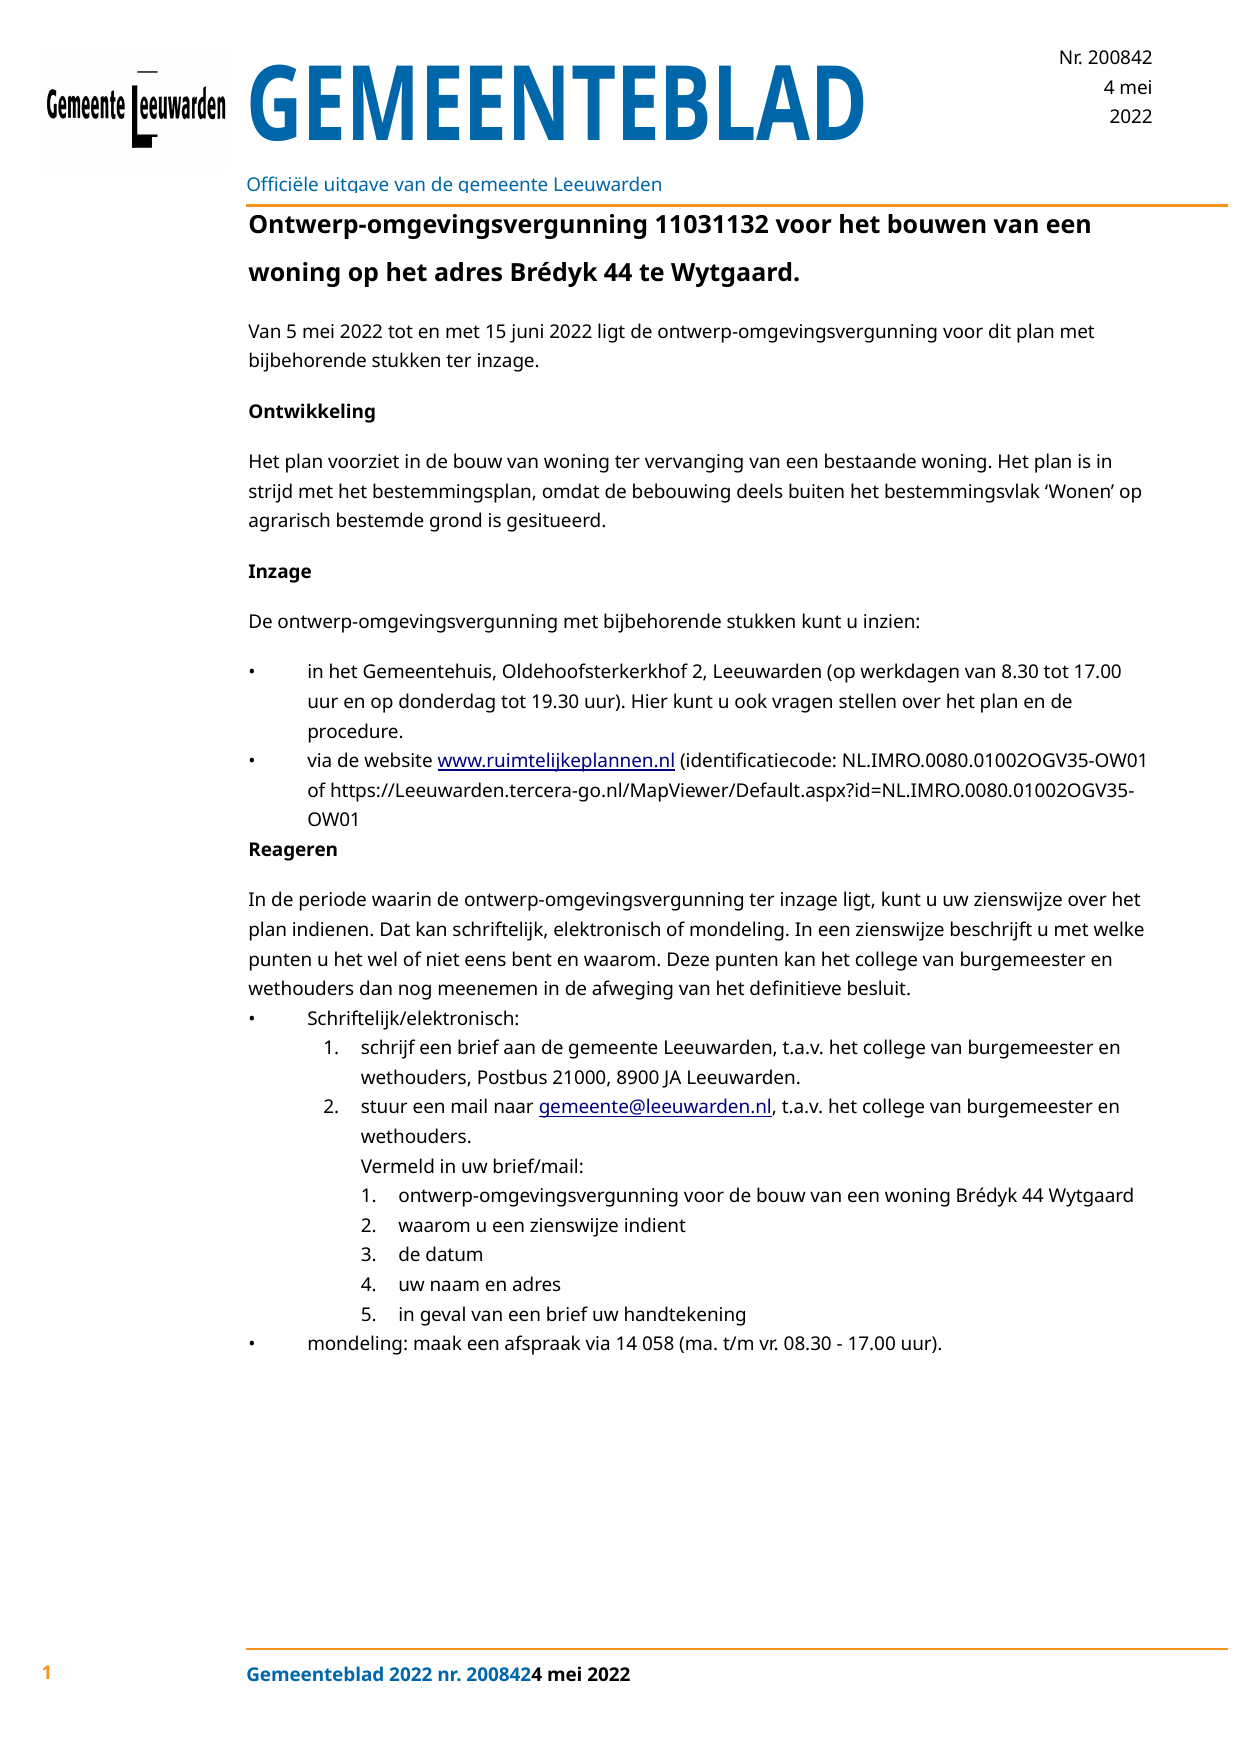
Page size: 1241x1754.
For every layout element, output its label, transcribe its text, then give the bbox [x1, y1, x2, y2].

picture [41, 47, 231, 172]
list via de website www.ruimtelijkeplannen.nl (identificatiecode: NL.IMRO.0080.01002OGV35-OW01 of https://Leeuwarden.tercera-go.nl/MapViewer/Default.aspx?id=NL.IMRO.0080.01002OGV35-OW01 [248, 747, 1152, 832]
text Ontwerp-omgevingsvergunning 11031132 voor het bouwen van een woning op het adres Brédyk 44 te Wytgaard. [248, 207, 1152, 288]
text Inzage [248, 558, 1152, 584]
text Van 5 mei 2022 tot en met 15 juni 2022 ligt de ontwerp-omgevingsvergunning voor dit plan met bijbehorende stukken ter inzage. [248, 318, 1152, 373]
text Ontwikkeling [248, 398, 1152, 424]
text In de periode waarin de ontwerp-omgevingsvergunning ter inzage ligt, kunt u uw zienswijze over het plan indienen. Dat kan schriftelijk, elektronisch of mondeling. In een zienswijze beschrijft u met welke punten u het wel of niet eens bent en waarom. Deze punten kan het college van burgemeester en wethouders dan nog meenemen in de afweging van het definitieve besluit. [248, 887, 1152, 1001]
list in het Gemeentehuis, Oldehoofsterkerkhof 2, Leeuwarden (op werkdagen van 8.30 tot 17.00 uur en op donderdag tot 19.30 uur). Hier kunt u ook vragen stellen over het plan en de procedure. [248, 659, 1152, 744]
list schrijf een brief aan de gemeente Leeuwarden, t.a.v. het college van burgemeester en wethouders, Postbus 21000, 8900 JA Leeuwarden. [323, 1034, 1152, 1090]
list mondeling: maak een afspraak via 14 058 (ma. t/m vr. 08.30 - 17.00 uur). [248, 1330, 1152, 1356]
list in geval van een brief uw handtekening [361, 1301, 1152, 1327]
list waarom u een zienswijze indient [361, 1212, 1152, 1238]
list de datum [361, 1242, 1152, 1267]
list Vermeld in uw brief/mail: [323, 1153, 1152, 1179]
text Reageren [248, 836, 1152, 862]
list stuur een mail naar gemeente@leeuwarden.nl, t.a.v. het college van burgemeester en wethouders. [323, 1094, 1152, 1149]
list uw naam en adres [361, 1271, 1152, 1297]
list Schriftelijk/elektronisch: [248, 1005, 1152, 1031]
text Het plan voorziet in de bouw van woning ter vervanging van een bestaande woning. Het plan is in strijd met het bestemmingsplan, omdat de bebouwing deels buiten het bestemmingsvlak ‘Wonen’ op agrarisch bestemde grond is gesitueerd. [248, 448, 1152, 533]
list ontwerp-omgevingsvergunning voor de bouw van een woning Brédyk 44 Wytgaard [361, 1182, 1152, 1208]
text De ontwerp-omgevingsvergunning met bijbehorende stukken kunt u inzien: [248, 608, 1152, 634]
